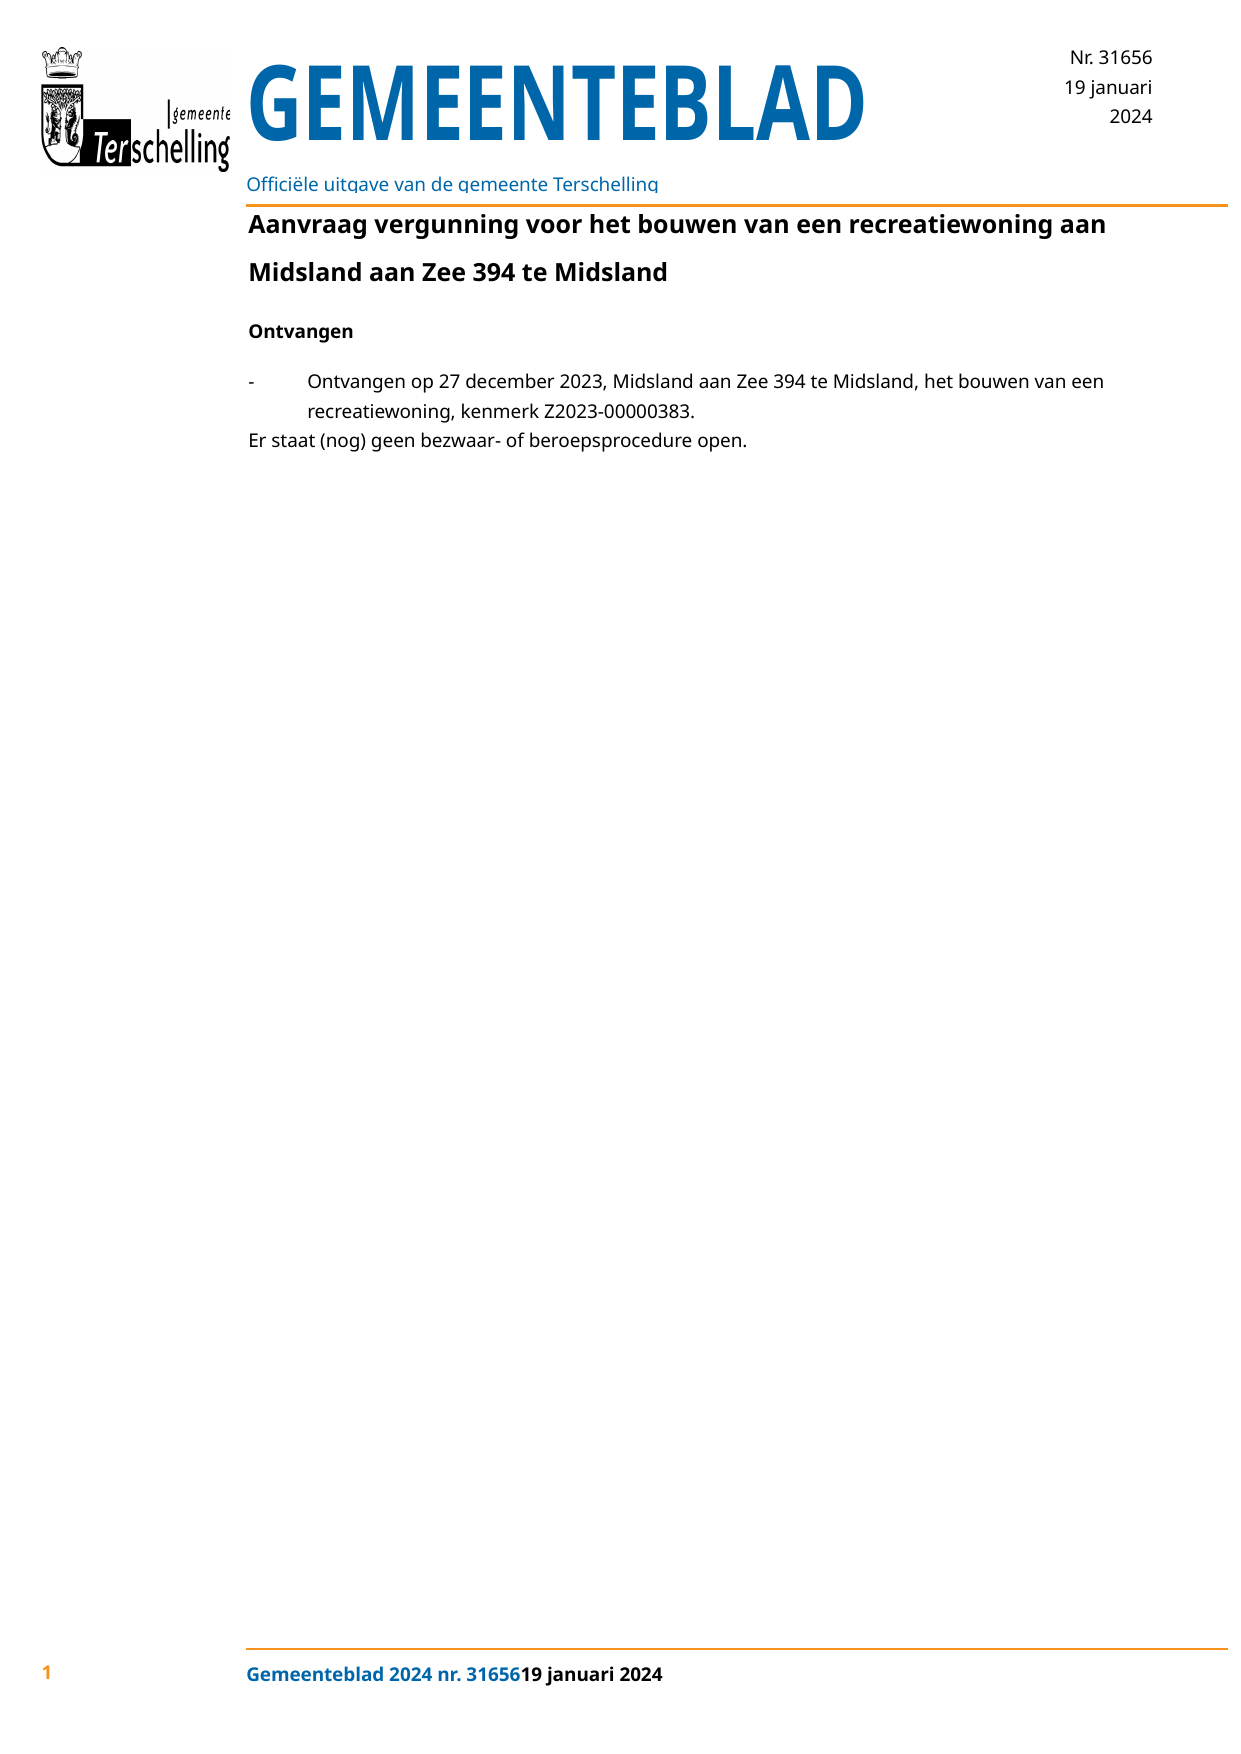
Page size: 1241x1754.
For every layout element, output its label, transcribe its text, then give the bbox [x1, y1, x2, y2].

list Ontvangen op 27 december 2023, Midsland aan Zee 394 te Midsland, het bouwen van een recreatiewoning, kenmerk Z2023-00000383. [248, 368, 1152, 424]
text Ontvangen [248, 318, 1152, 344]
picture [41, 47, 231, 172]
text Aanvraag vergunning voor het bouwen van een recreatiewoning aan Midsland aan Zee 394 te Midsland [248, 207, 1152, 288]
text Er staat (nog) geen bezwaar- of beroepsprocedure open. [248, 427, 1152, 453]
